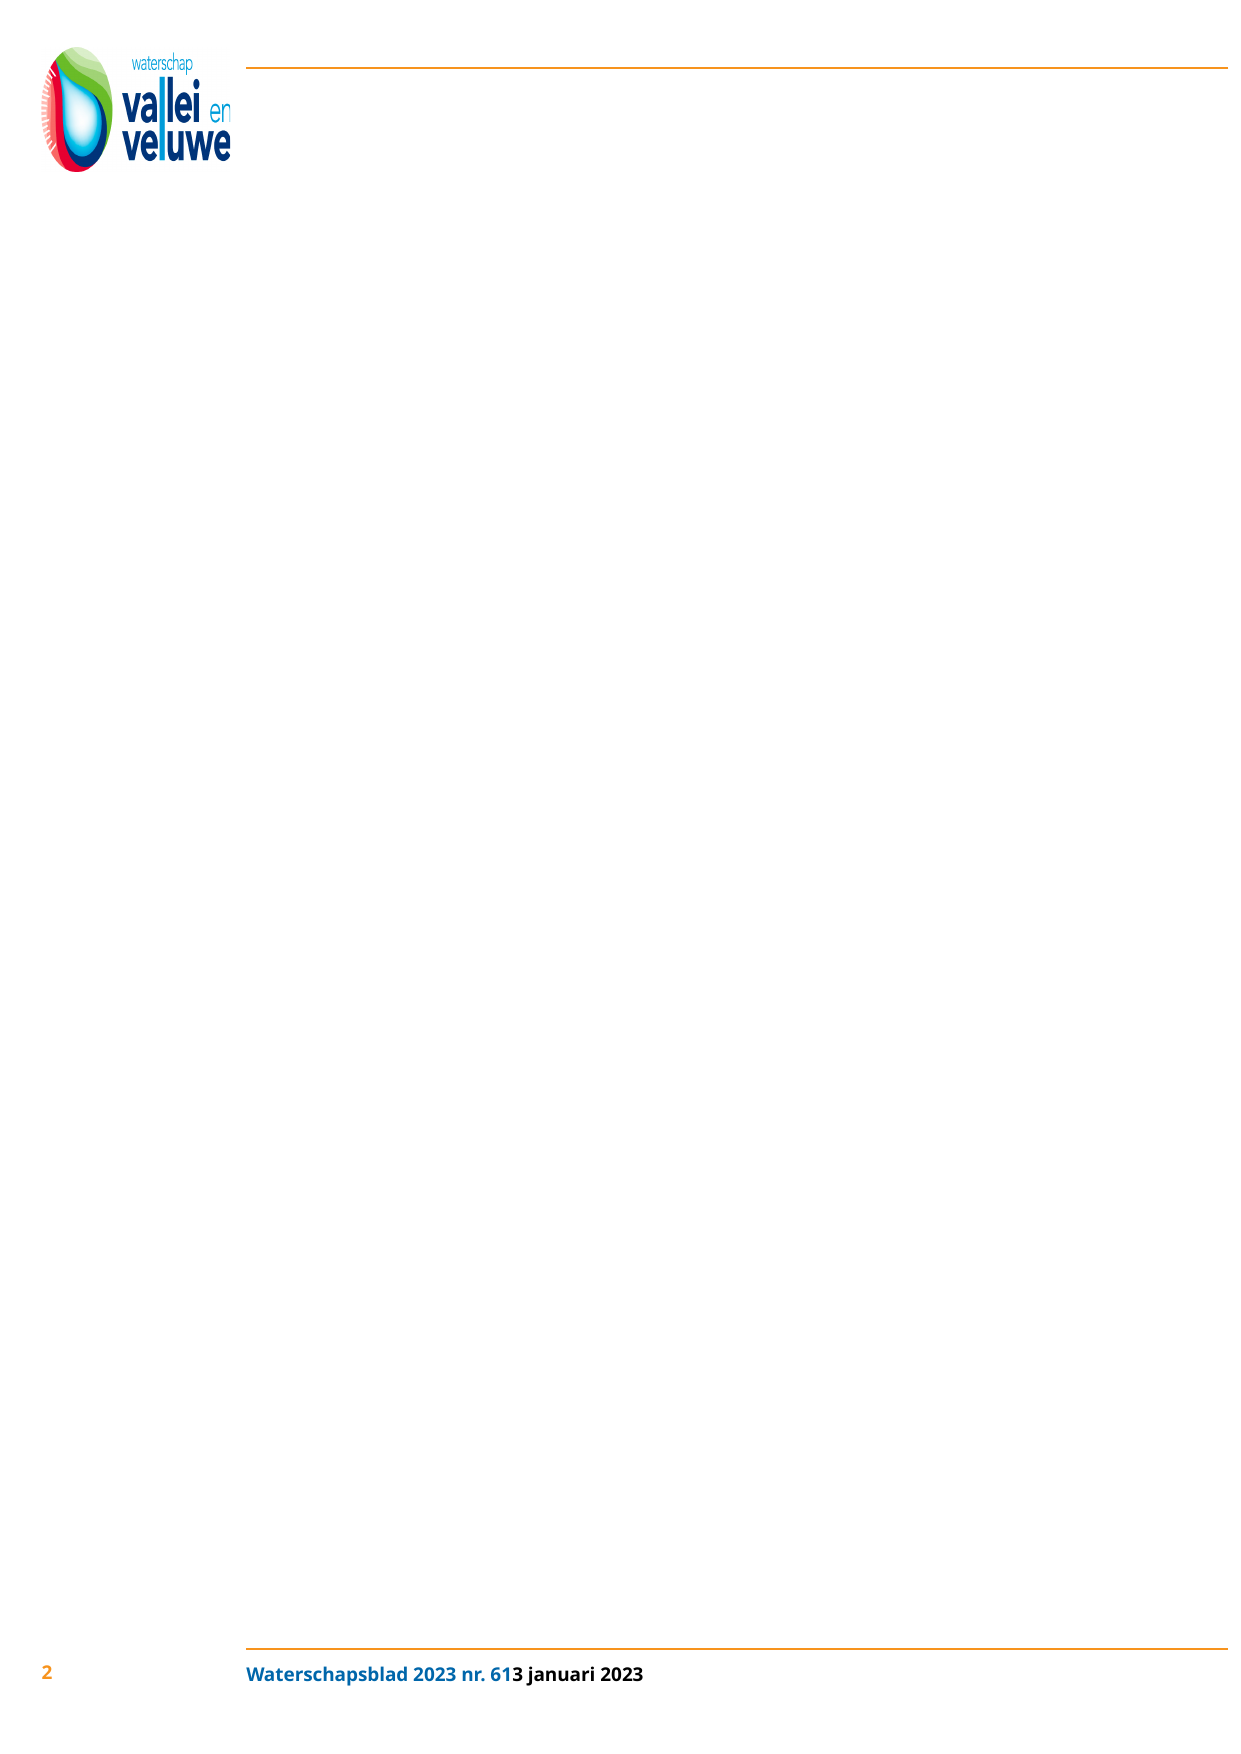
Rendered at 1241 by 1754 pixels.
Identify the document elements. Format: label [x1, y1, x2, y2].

picture [41, 47, 231, 172]
